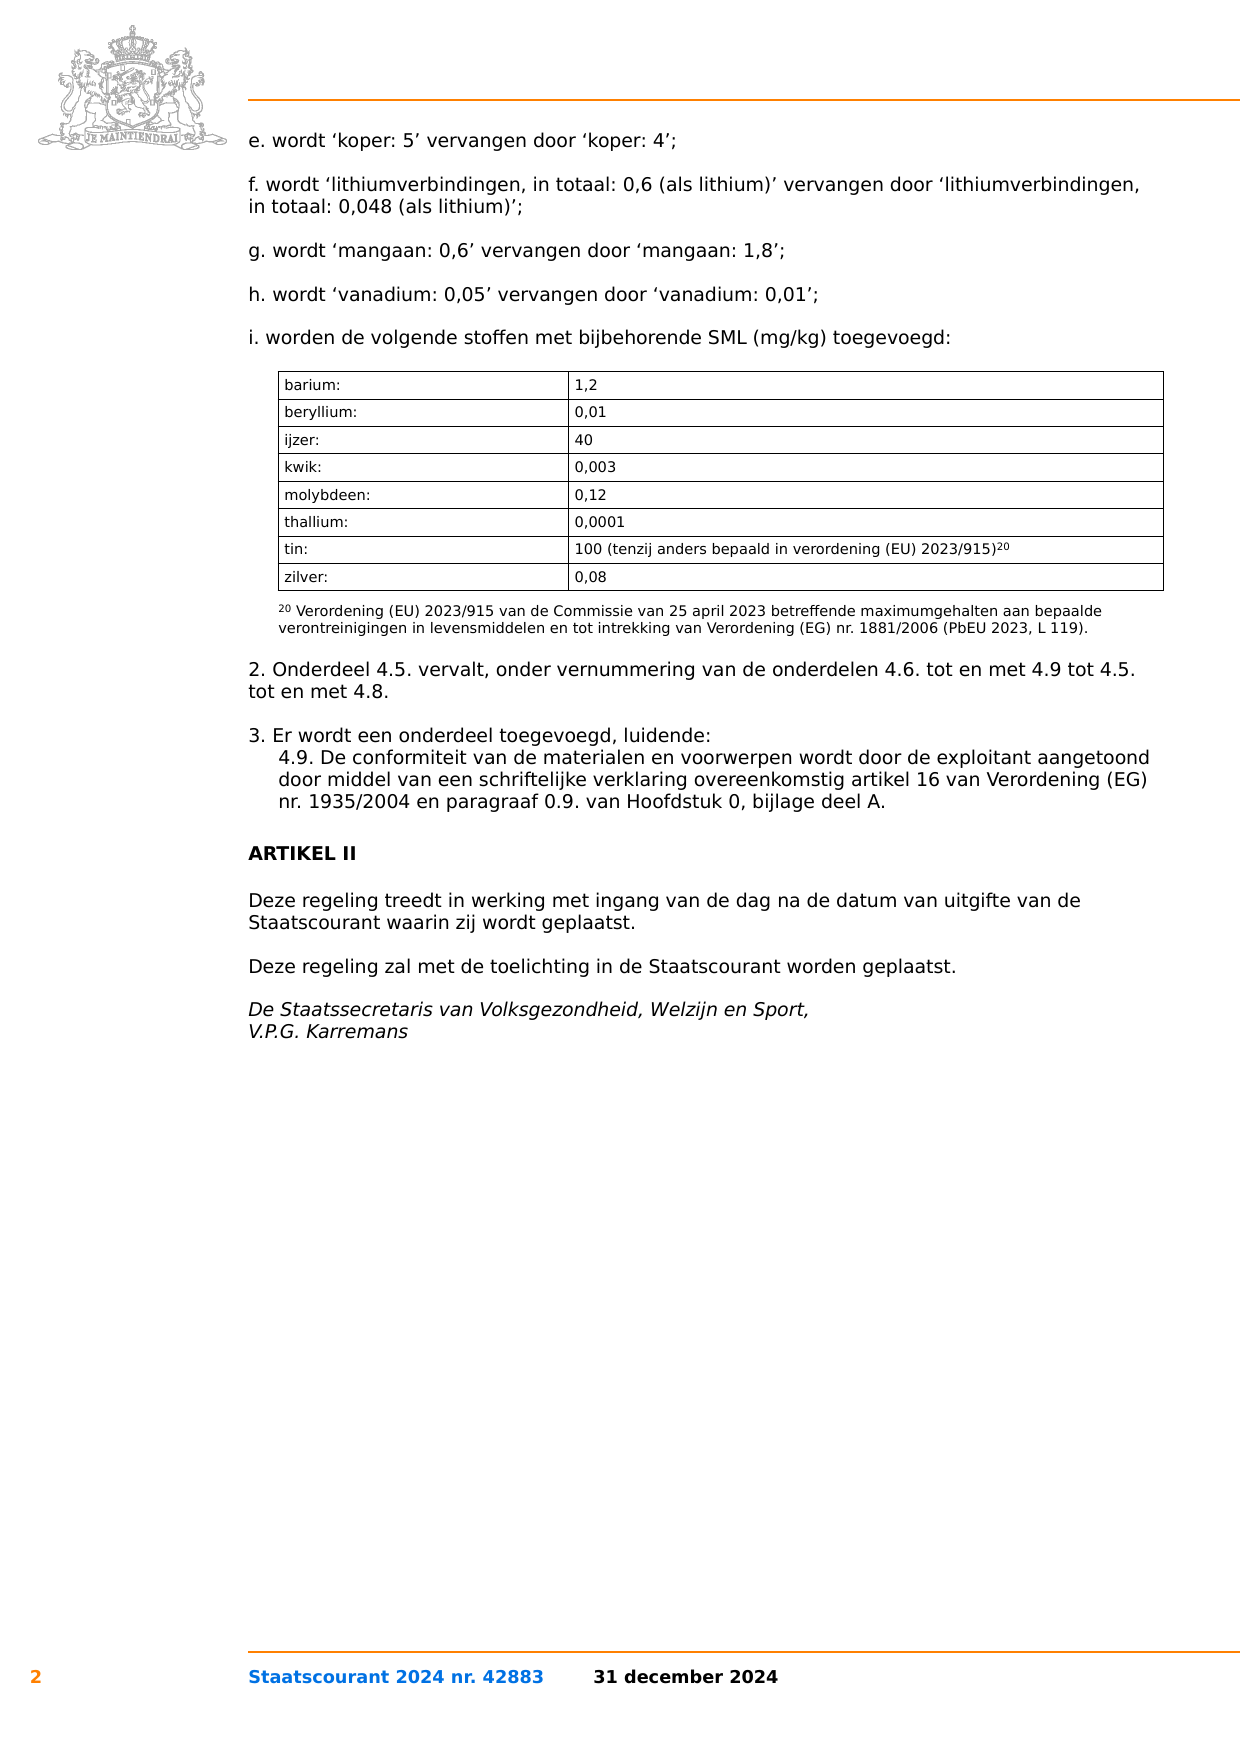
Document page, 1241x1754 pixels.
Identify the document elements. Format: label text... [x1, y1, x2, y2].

table_cell 0,003 [569, 454, 1163, 481]
table_cell kwik: [279, 454, 568, 481]
table_cell 0,01 [569, 400, 1163, 426]
text i. worden de volgende stoffen met bijbehorende SML (mg/kg) toegevoegd: [248, 327, 1163, 349]
table_cell tin: [279, 537, 568, 563]
table_cell zilver: [279, 564, 568, 590]
picture [38, 25, 227, 150]
text Deze regeling treedt in werking met ingang van de dag na de datum van uitgifte van de Staatscourant waarin zij wordt geplaatst. [248, 890, 1163, 934]
table_cell 100 (tenzij anders bepaald in verordening (EU) 2023/915)20 [569, 537, 1163, 563]
table_cell thallium: [279, 509, 568, 536]
text 2. Onderdeel 4.5. vervalt, onder vernummering van de onderdelen 4.6. tot en met 4.9 tot 4.5. tot en met 4.8. [248, 659, 1163, 703]
table_cell 0,0001 [569, 509, 1163, 536]
table_cell 40 [569, 427, 1163, 453]
table_cell 20 Verordening (EU) 2023/915 van de Commissie van 25 april 2023 betreffende maximumgehalten aan bepaalde verontreinigingen in levensmiddelen en tot intrekking van Verordening (EG) nr. 1881/2006 (PbEU 2023, L 119). [278, 591, 1163, 637]
text 4.9. De conformiteit van de materialen en voorwerpen wordt door de exploitant aangetoond door middel van een schriftelijke verklaring overeenkomstig artikel 16 van Verordening (EG) nr. 1935/2004 en paragraaf 0.9. van Hoofdstuk 0, bijlage deel A. [278, 747, 1163, 813]
text f. wordt ‘lithiumverbindingen, in totaal: 0,6 (als lithium)’ vervangen door ‘lithiumverbindingen, in totaal: 0,048 (als lithium)’; [248, 174, 1163, 218]
text 3. Er wordt een onderdeel toegevoegd, luidende: [248, 725, 1163, 747]
table_cell molybdeen: [279, 482, 568, 508]
table_header 1,2 [569, 372, 1163, 398]
text Deze regeling zal met de toelichting in de Staatscourant worden geplaatst. [248, 956, 1163, 977]
table_cell 0,12 [569, 482, 1163, 508]
subtitle ARTIKEL II [248, 843, 1163, 865]
text g. wordt ‘mangaan: 0,6’ vervangen door ‘mangaan: 1,8’; [248, 239, 1163, 262]
table_cell ijzer: [279, 427, 568, 453]
text h. wordt ‘vanadium: 0,05’ vervangen door ‘vanadium: 0,01’; [248, 283, 1163, 305]
table_cell 0,08 [569, 564, 1163, 590]
table_header barium: [279, 372, 568, 398]
table_cell beryllium: [279, 400, 568, 426]
text e. wordt ‘koper: 5’ vervangen door ‘koper: 4’; [248, 130, 1163, 152]
text De Staatssecretaris van Volksgezondheid, Welzijn en Sport, V.P.G. Karremans [248, 999, 1163, 1043]
